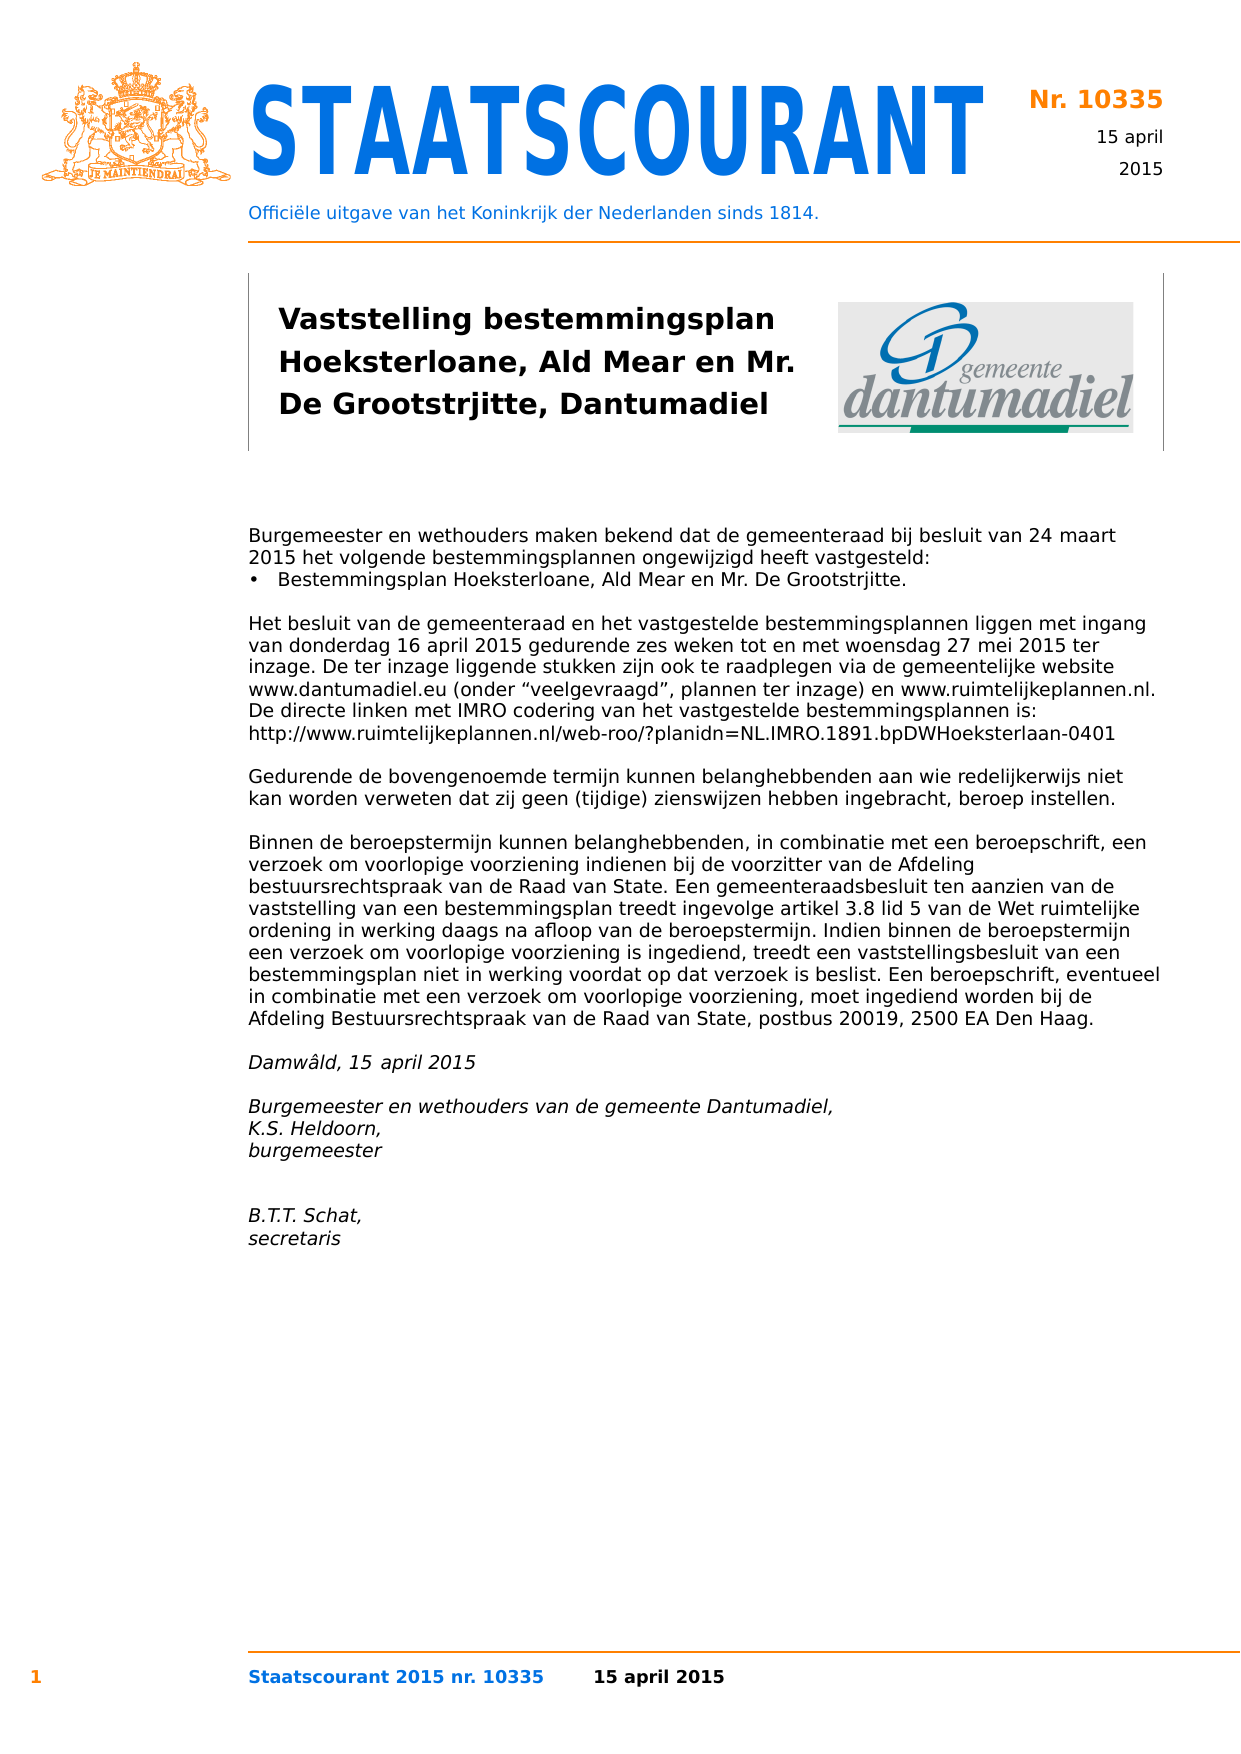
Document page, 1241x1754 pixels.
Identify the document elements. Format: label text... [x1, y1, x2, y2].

table_header STAATSCOURANT [248, 62, 998, 203]
table_cell 2015 [998, 153, 1240, 203]
table_header Nr. 10335 [998, 62, 1240, 121]
text Burgemeester en wethouders maken bekend dat de gemeenteraad bij besluit van 24 maart 2015 het volgende bestemmingsplannen ongewijzigd heeft vastgesteld: [248, 525, 1163, 569]
table_cell 15 april [998, 121, 1240, 153]
text Het besluit van de gemeenteraad en het vastgestelde bestemmingsplannen liggen met ingang van donderdag 16 april 2015 gedurende zes weken tot en met woensdag 27 mei 2015 ter inzage. De ter inzage liggende stukken zijn ook te raadplegen via de gemeentelijke website www.dantumadiel.eu (onder “veelgevraagd”, plannen ter inzage) en www.ruimtelijkeplannen.nl. De directe linken met IMRO codering van het vastgestelde bestemmingsplannen is: [248, 612, 1163, 722]
text http://www.ruimtelijkeplannen.nl/web-roo/?planidn=NL.IMRO.1891.bpDWHoeksterlaan-0401 [248, 722, 1163, 744]
subtitle Vaststelling bestemmingsplan Hoeksterloane, Ald Mear en Mr. De Grootstrjitte, Dantumadiel [249, 273, 1163, 451]
text Damwâld, 15 april 2015 [248, 1052, 1163, 1074]
table_cell Officiële uitgave van het Koninkrijk der Nederlanden sinds 1814. [248, 203, 1240, 241]
text Burgemeester en wethouders van de gemeente Dantumadiel, K.S. Heldoorn, burgemeester [248, 1096, 1163, 1162]
text B.T.T. Schat, secretaris [248, 1183, 1163, 1249]
text Gedurende de bovengenoemde termijn kunnen belanghebbenden aan wie redelijkerwijs niet kan worden verweten dat zij geen (tijdige) zienswijzen hebben ingebracht, beroep instellen. [248, 766, 1163, 810]
picture [41, 62, 231, 186]
picture [838, 302, 1134, 433]
table_header [25, 62, 248, 241]
text • Bestemmingsplan Hoeksterloane, Ald Mear en Mr. De Grootstrjitte. [248, 569, 1163, 591]
text Binnen de beroepstermijn kunnen belanghebbenden, in combinatie met een beroepschrift, een verzoek om voorlopige voorziening indienen bij de voorzitter van de Afdeling bestuursrechtspraak van de Raad van State. Een gemeenteraadsbesluit ten aanzien van de vaststelling van een bestemmingsplan treedt ingevolge artikel 3.8 lid 5 van de Wet ruimtelijke ordening in werking daags na afloop van de beroepstermijn. Indien binnen de beroepstermijn een verzoek om voorlopige voorziening is ingediend, treedt een vaststellingsbesluit van een bestemmingsplan niet in werking voordat op dat verzoek is beslist. Een beroepschrift, eventueel in combinatie met een verzoek om voorlopige voorziening, moet ingediend worden bij de Afdeling Bestuursrechtspraak van de Raad van State, postbus 20019, 2500 EA Den Haag. [248, 832, 1163, 1030]
